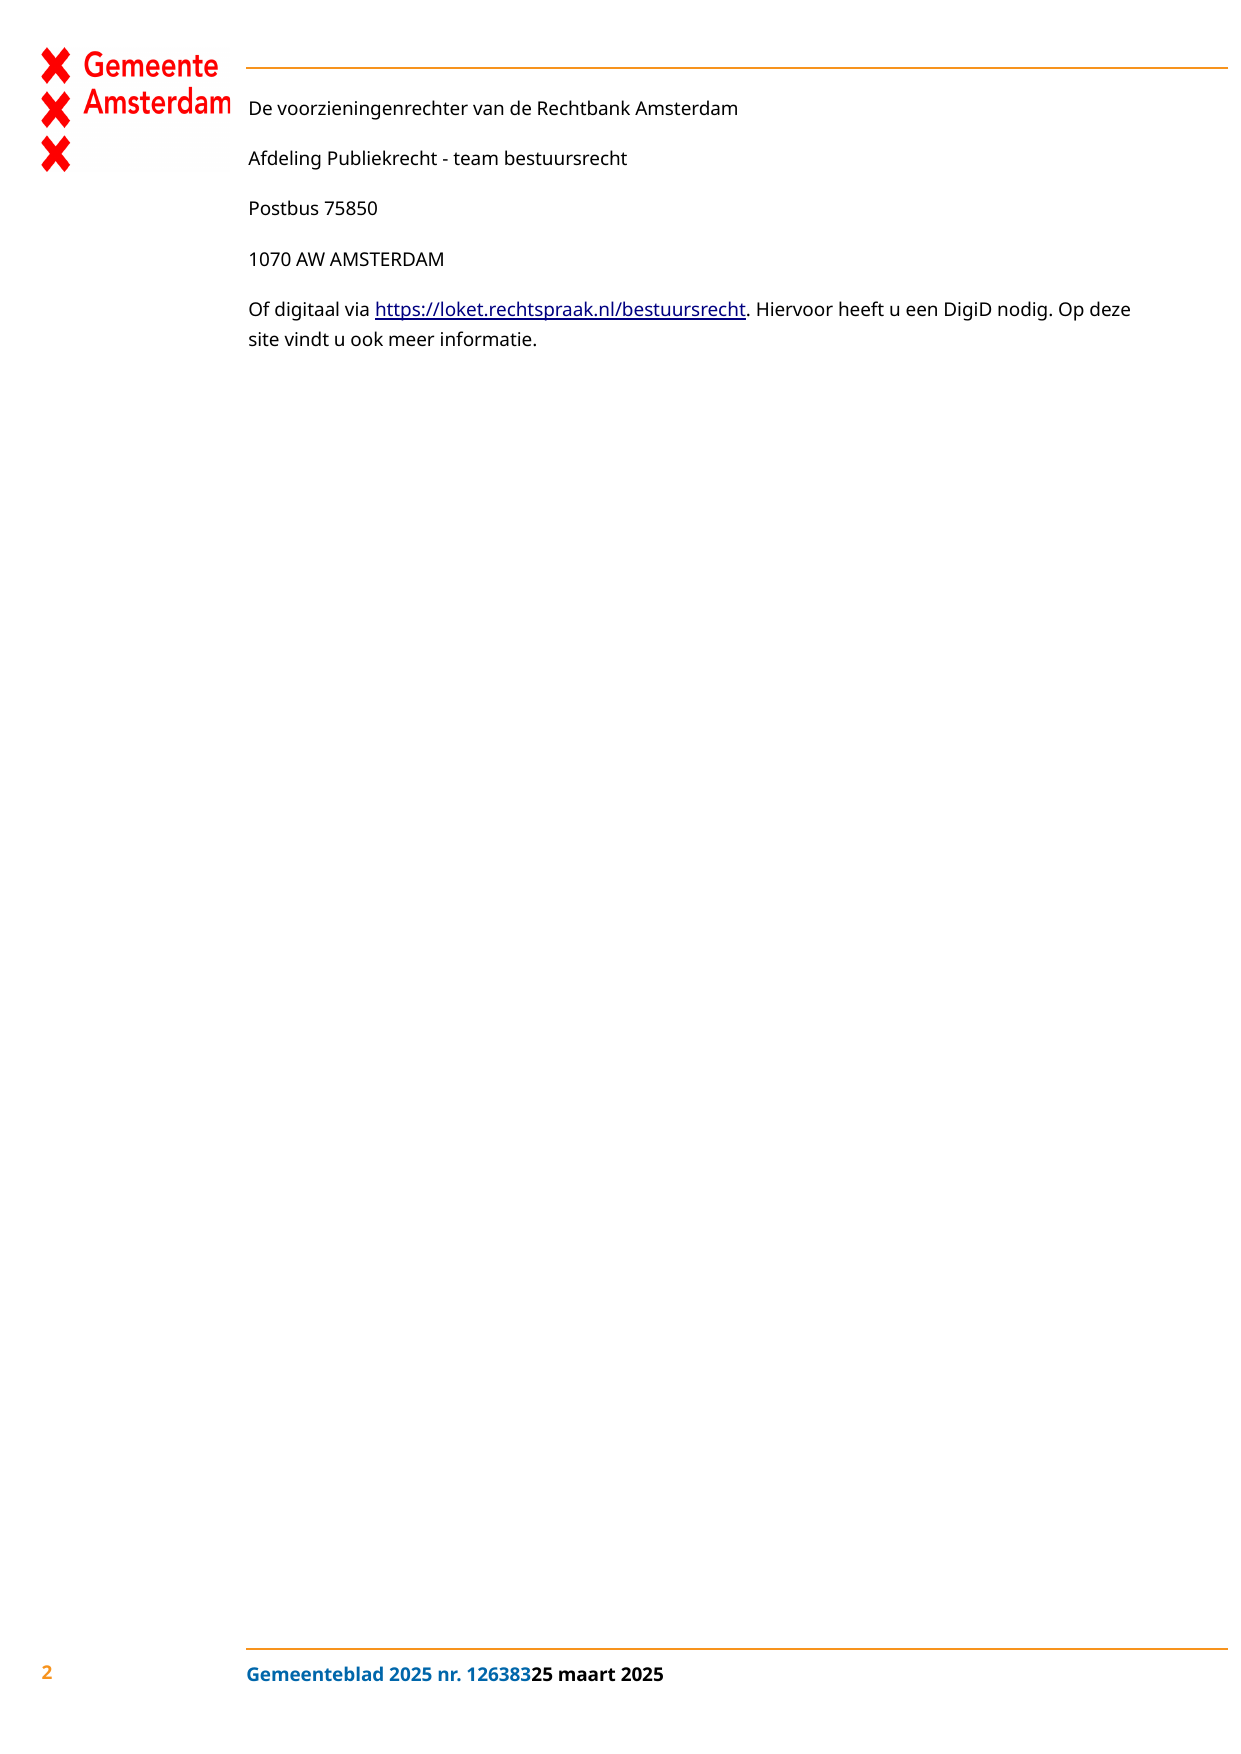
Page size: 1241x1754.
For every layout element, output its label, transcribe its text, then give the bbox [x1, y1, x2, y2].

text Of digitaal via https://loket.rechtspraak.nl/bestuursrecht. Hiervoor heeft u een DigiD nodig. Op deze site vindt u ook meer informatie. [248, 296, 1152, 352]
text 1070 AW AMSTERDAM [248, 246, 1152, 272]
text De voorzieningenrechter van de Rechtbank Amsterdam [248, 95, 1152, 121]
text Afdeling Publiekrecht - team bestuursrecht [248, 145, 1152, 171]
text Postbus 75850 [248, 196, 1152, 221]
picture [41, 47, 231, 172]
